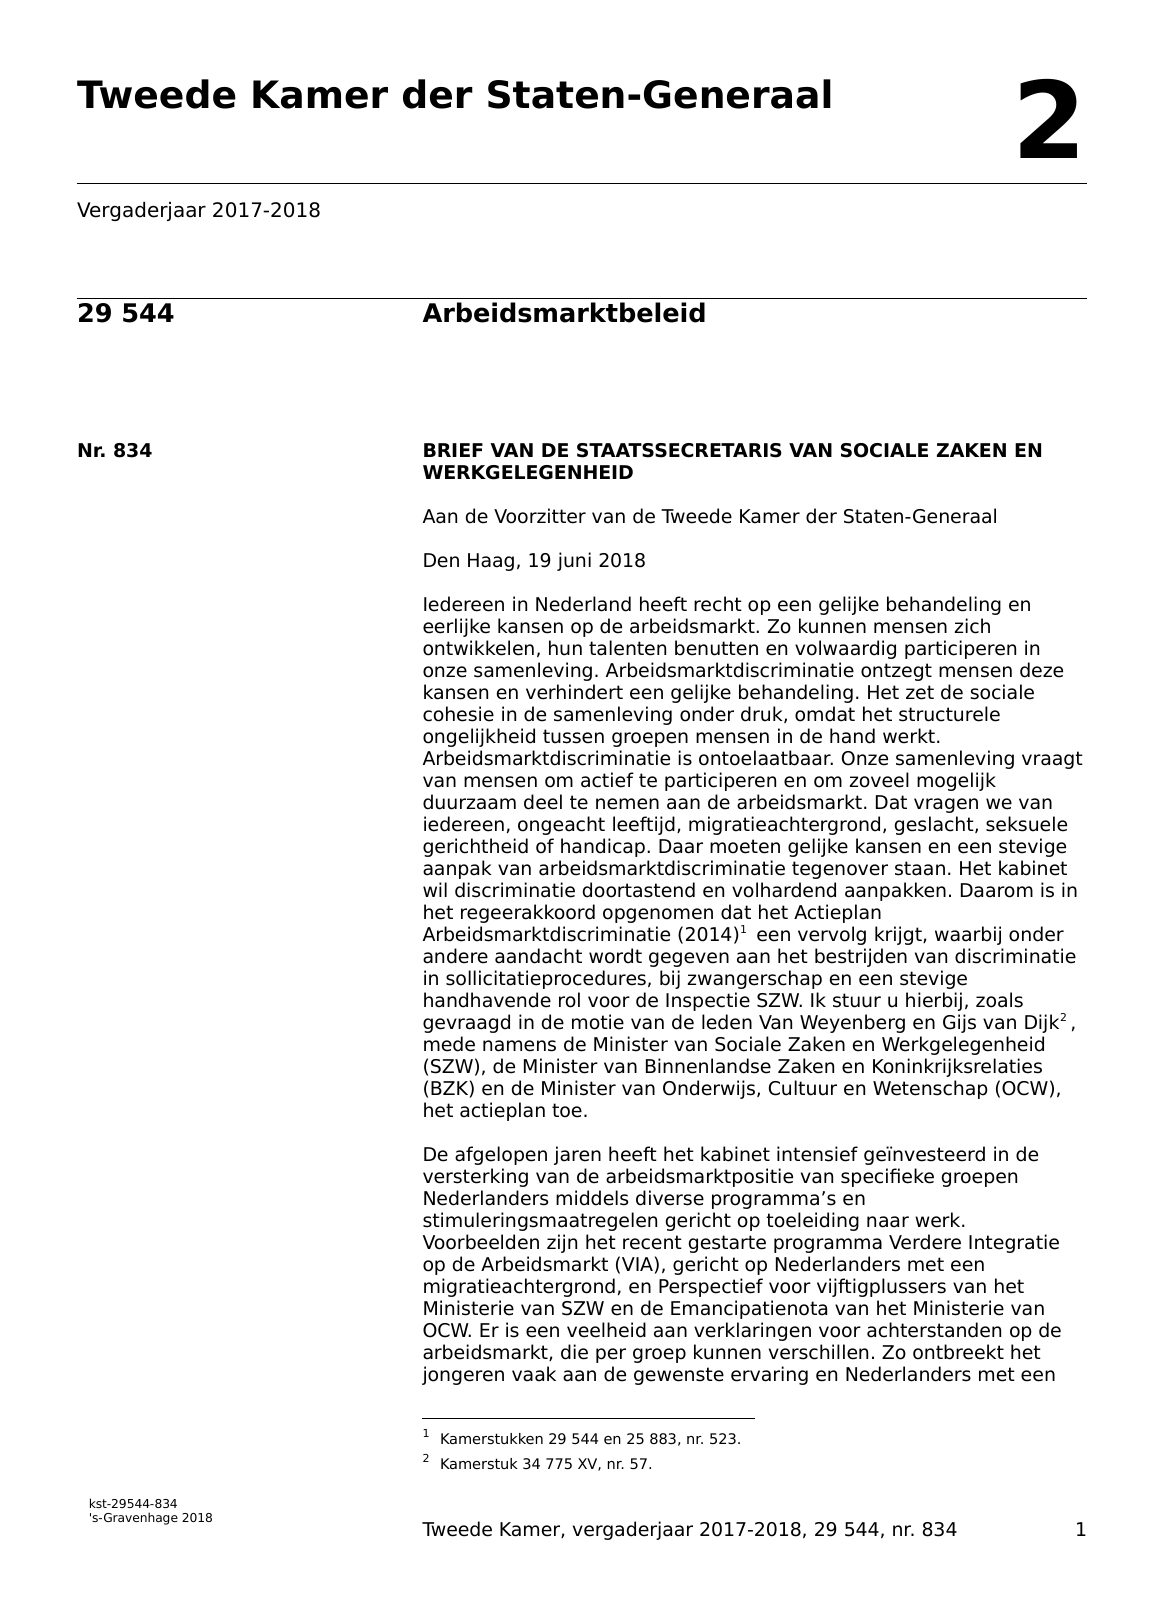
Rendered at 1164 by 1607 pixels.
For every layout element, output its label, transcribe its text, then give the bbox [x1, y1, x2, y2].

subtitle 29 544 Arbeidsmarktbeleid [77, 299, 1087, 329]
text Aan de Voorzitter van de Tweede Kamer der Staten-Generaal [422, 506, 1087, 528]
table_header 2 [886, 59, 1087, 183]
table_header Tweede Kamer der Staten-Generaal [77, 59, 886, 183]
text De afgelopen jaren heeft het kabinet intensief geïnvesteerd in de versterking van de arbeidsmarktpositie van specifieke groepen Nederlanders middels diverse programma’s en stimuleringsmaatregelen gericht op toeleiding naar werk. Voorbeelden zijn het recent gestarte programma Verdere Integratie op de Arbeidsmarkt (VIA), gericht op Nederlanders met een migratieachtergrond, en Perspectief voor vijftigplussers van het Ministerie van SZW en de Emancipatienota van het Ministerie van OCW. Er is een veelheid aan verklaringen voor achterstanden op de arbeidsmarkt, die per groep kunnen verschillen. Zo ontbreekt het jongeren vaak aan de gewenste ervaring en Nederlanders met een [422, 1144, 1087, 1386]
text Iedereen in Nederland heeft recht op een gelijke behandeling en eerlijke kansen op de arbeidsmarkt. Zo kunnen mensen zich ontwikkelen, hun talenten benutten en volwaardig participeren in onze samenleving. Arbeidsmarktdiscriminatie ontzegt mensen deze kansen en verhindert een gelijke behandeling. Het zet de sociale cohesie in de samenleving onder druk, omdat het structurele ongelijkheid tussen groepen mensen in de hand werkt. Arbeidsmarktdiscriminatie is ontoelaatbaar. Onze samenleving vraagt van mensen om actief te participeren en om zoveel mogelijk duurzaam deel te nemen aan de arbeidsmarkt. Dat vragen we van iedereen, ongeacht leeftijd, migratieachtergrond, geslacht, seksuele gerichtheid of handicap. Daar moeten gelijke kansen en een stevige aanpak van arbeidsmarktdiscriminatie tegenover staan. Het kabinet wil discriminatie doortastend en volhardend aanpakken. Daarom is in het regeerakkoord opgenomen dat het Actieplan Arbeidsmarktdiscriminatie (2014) een vervolg krijgt, waarbij onder andere aandacht wordt gegeven aan het bestrijden van discriminatie in sollicitatieprocedures, bij zwangerschap en een stevige handhavende rol voor de Inspectie SZW. Ik stuur u hierbij, zoals gevraagd in de motie van de leden Van Weyenberg en Gijs van Dijk, mede namens de Minister van Sociale Zaken en Werkgelegenheid (SZW), de Minister van Binnenlandse Zaken en Koninkrijksrelaties (BZK) en de Minister van Onderwijs, Cultuur en Wetenschap (OCW), het actieplan toe. [422, 594, 1087, 1122]
text kst-29544-834 [88, 1497, 323, 1511]
text Kamerstukken 29 544 en 25 883, nr. 523. [422, 1427, 1087, 1449]
text 's-Gravenhage 2018 [88, 1511, 323, 1525]
text Den Haag, 19 juni 2018 [422, 550, 1087, 572]
subtitle Nr. 834 BRIEF VAN DE STAATSSECRETARIS VAN SOCIALE ZAKEN EN WERKGELEGENHEID [77, 440, 1087, 484]
table_cell Vergaderjaar 2017-2018 [77, 184, 1087, 298]
text Kamerstuk 34 775 XV, nr. 57. [422, 1452, 1087, 1474]
